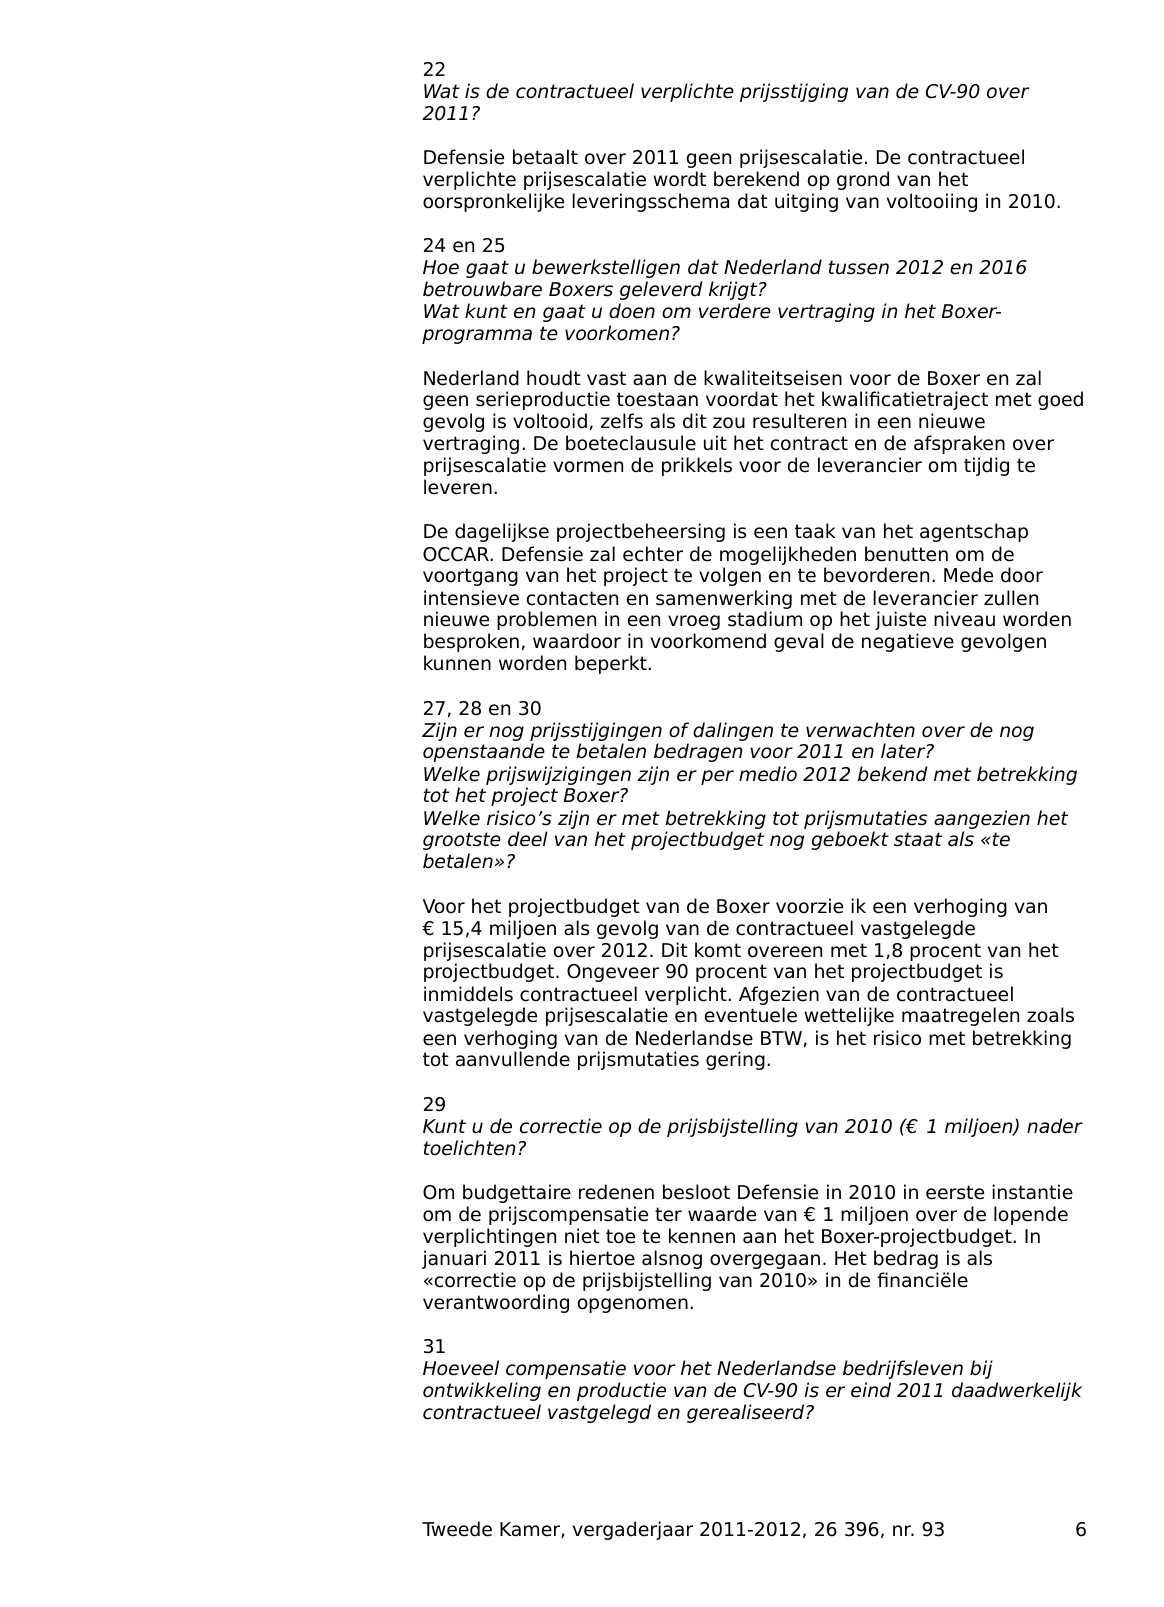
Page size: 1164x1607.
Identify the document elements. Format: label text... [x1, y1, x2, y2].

text Wat kunt en gaat u doen om verdere vertraging in het Boxer-programma te voorkomen? [422, 301, 1087, 345]
text Wat is de contractueel verplichte prijsstijging van de CV-90 over 2011? [422, 81, 1087, 125]
text Welke prijswijzigingen zijn er per medio 2012 bekend met betrekking tot het project Boxer? [422, 763, 1087, 807]
text 29 [422, 1093, 1087, 1116]
text Zijn er nog prijsstijgingen of dalingen te verwachten over de nog openstaande te betalen bedragen voor 2011 en later? [422, 719, 1087, 763]
text Om budgettaire redenen besloot Defensie in 2010 in eerste instantie om de prijscompensatie ter waarde van € 1 miljoen over de lopende verplichtingen niet toe te kennen aan het Boxer-projectbudget. In januari 2011 is hiertoe alsnog overgegaan. Het bedrag is als «correctie op de prijsbijstelling van 2010» in de financiële verantwoording opgenomen. [422, 1182, 1087, 1313]
text Voor het projectbudget van de Boxer voorzie ik een verhoging van € 15,4 miljoen als gevolg van de contractueel vastgelegde prijsescalatie over 2012. Dit komt overeen met 1,8 procent van het projectbudget. Ongeveer 90 procent van het projectbudget is inmiddels contractueel verplicht. Afgezien van de contractueel vastgelegde prijsescalatie en eventuele wettelijke maatregelen zoals een verhoging van de Nederlandse BTW, is het risico met betrekking tot aanvullende prijsmutaties gering. [422, 896, 1087, 1071]
text Nederland houdt vast aan de kwaliteitseisen voor de Boxer en zal geen serieproductie toestaan voordat het kwalificatietraject met goed gevolg is voltooid, zelfs als dit zou resulteren in een nieuwe vertraging. De boeteclausule uit het contract en de afspraken over prijsescalatie vormen de prikkels voor de leverancier om tijdig te leveren. [422, 367, 1087, 499]
text Welke risico’s zijn er met betrekking tot prijsmutaties aangezien het grootste deel van het projectbudget nog geboekt staat als «te betalen»? [422, 807, 1087, 873]
text 27, 28 en 30 [422, 697, 1087, 719]
text Kunt u de correctie op de prijsbijstelling van 2010 (€ 1 miljoen) nader toelichten? [422, 1116, 1087, 1159]
text 24 en 25 [422, 235, 1087, 257]
text De dagelijkse projectbeheersing is een taak van het agentschap OCCAR. Defensie zal echter de mogelijkheden benutten om de voortgang van het project te volgen en te bevorderen. Mede door intensieve contacten en samenwerking met de leverancier zullen nieuwe problemen in een vroeg stadium op het juiste niveau worden besproken, waardoor in voorkomend geval de negatieve gevolgen kunnen worden beperkt. [422, 521, 1087, 675]
text 22 [422, 59, 1087, 81]
text Hoeveel compensatie voor het Nederlandse bedrijfsleven bij ontwikkeling en productie van de CV-90 is er eind 2011 daadwerkelijk contractueel vastgelegd en gerealiseerd? [422, 1358, 1087, 1424]
text Hoe gaat u bewerkstelligen dat Nederland tussen 2012 en 2016 betrouwbare Boxers geleverd krijgt? [422, 257, 1087, 301]
text 31 [422, 1336, 1087, 1358]
text Defensie betaalt over 2011 geen prijsescalatie. De contractueel verplichte prijsescalatie wordt berekend op grond van het oorspronkelijke leveringsschema dat uitging van voltooiing in 2010. [422, 147, 1087, 213]
